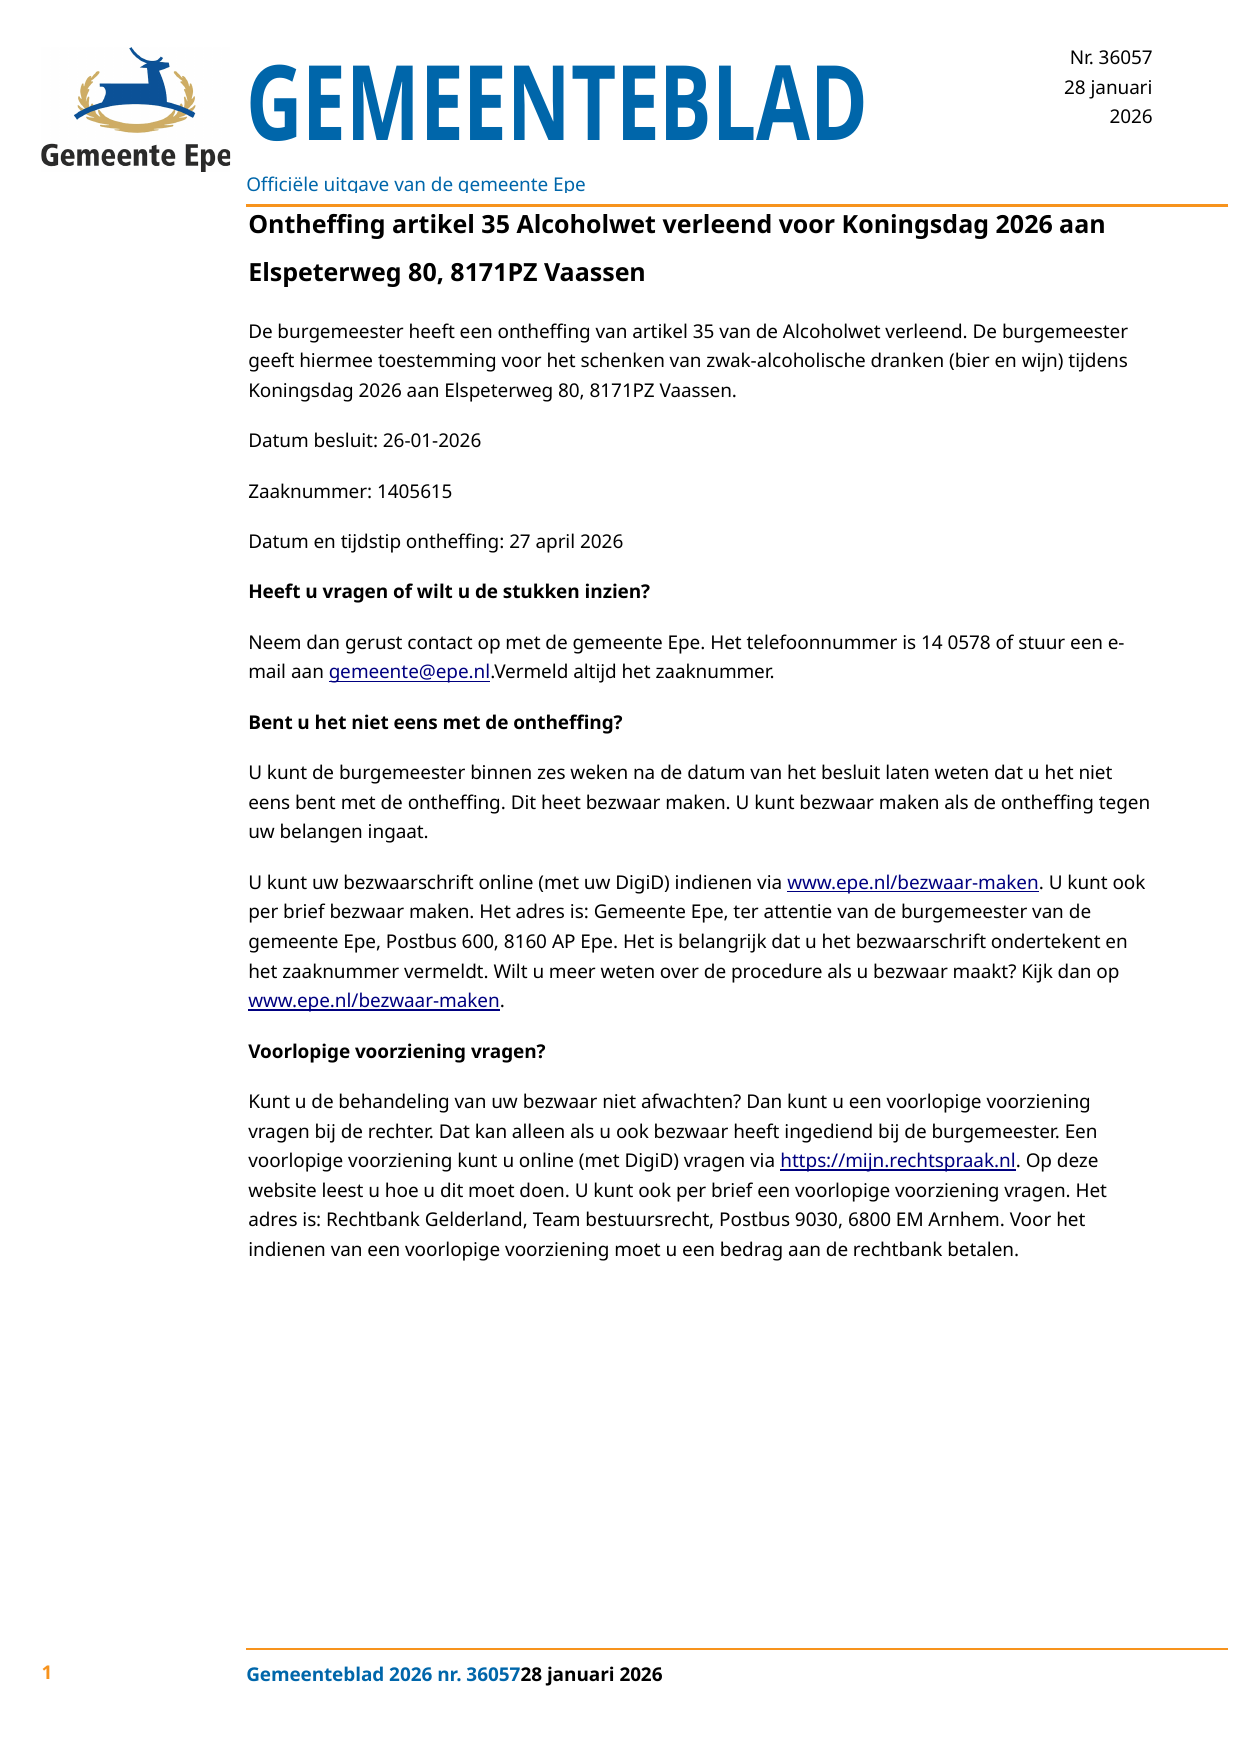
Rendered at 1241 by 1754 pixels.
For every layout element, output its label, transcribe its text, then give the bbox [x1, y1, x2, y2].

text Bent u het niet eens met de ontheffing? [248, 709, 1152, 735]
text Datum en tijdstip ontheffing: 27 april 2026 [248, 528, 1152, 554]
text Neem dan gerust contact op met de gemeente Epe. Het telefoonnummer is 14 0578 of stuur een e-mail aan gemeente@epe.nl.Vermeld altijd het zaaknummer. [248, 629, 1152, 684]
picture [41, 47, 231, 172]
text Ontheffing artikel 35 Alcoholwet verleend voor Koningsdag 2026 aan Elspeterweg 80, 8171PZ Vaassen [248, 207, 1152, 288]
text De burgemeester heeft een ontheffing van artikel 35 van de Alcoholwet verleend. De burgemeester geeft hiermee toestemming voor het schenken van zwak-alcoholische dranken (bier en wijn) tijdens Koningsdag 2026 aan Elspeterweg 80, 8171PZ Vaassen. [248, 318, 1152, 403]
text U kunt de burgemeester binnen zes weken na de datum van het besluit laten weten dat u het niet eens bent met de ontheffing. Dit heet bezwaar maken. U kunt bezwaar maken als de ontheffing tegen uw belangen ingaat. [248, 759, 1152, 844]
text Zaaknummer: 1405615 [248, 478, 1152, 504]
text U kunt uw bezwaarschrift online (met uw DigiD) indienen via www.epe.nl/bezwaar-maken. U kunt ook per brief bezwaar maken. Het adres is: Gemeente Epe, ter attentie van de burgemeester van de gemeente Epe, Postbus 600, 8160 AP Epe. Het is belangrijk dat u het bezwaarschrift ondertekent en het zaaknummer vermeldt. Wilt u meer weten over de procedure als u bezwaar maakt? Kijk dan op www.epe.nl/bezwaar-maken. [248, 869, 1152, 1013]
text Voorlopige voorziening vragen? [248, 1038, 1152, 1064]
text Datum besluit: 26-01-2026 [248, 427, 1152, 453]
text Heeft u vragen of wilt u de stukken inzien? [248, 579, 1152, 604]
text Kunt u de behandeling van uw bezwaar niet afwachten? Dan kunt u een voorlopige voorziening vragen bij de rechter. Dat kan alleen als u ook bezwaar heeft ingediend bij de burgemeester. Een voorlopige voorziening kunt u online (met DigiD) vragen via https://mijn.rechtspraak.nl. Op deze website leest u hoe u dit moet doen. U kunt ook per brief een voorlopige voorziening vragen. Het adres is: Rechtbank Gelderland, Team bestuursrecht, Postbus 9030, 6800 EM Arnhem. Voor het indienen van een voorlopige voorziening moet u een bedrag aan de rechtbank betalen. [248, 1088, 1152, 1262]
